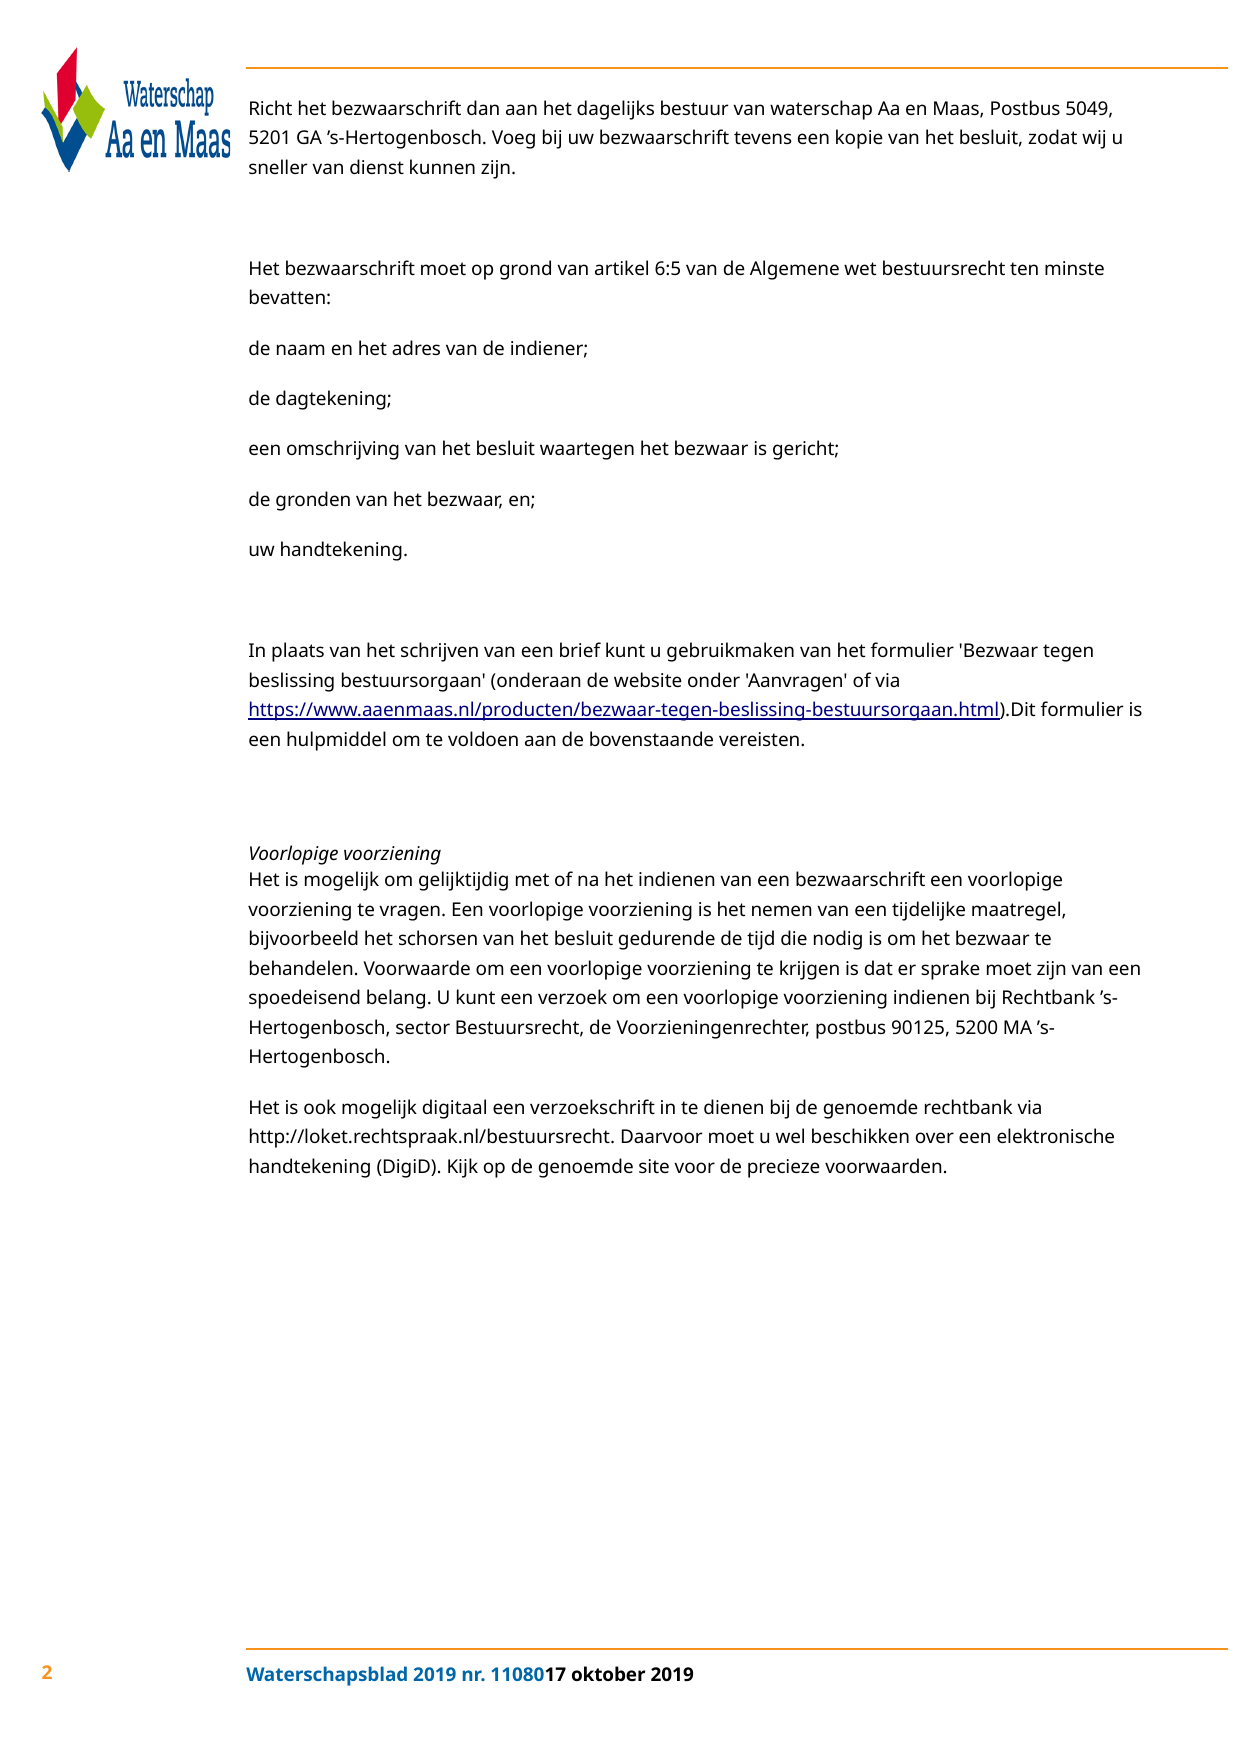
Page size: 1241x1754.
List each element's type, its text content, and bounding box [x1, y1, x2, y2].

text de dagtekening; [248, 385, 1152, 411]
text de naam en het adres van de indiener; [248, 335, 1152, 361]
text In plaats van het schrijven van een brief kunt u gebruikmaken van het formulier 'Bezwaar tegen beslissing bestuursorgaan' (onderaan de website onder 'Aanvragen' of via https://www.aaenmaas.nl/producten/bezwaar-tegen-beslissing-bestuursorgaan.html).Dit formulier is een hulpmiddel om te voldoen aan de bovenstaande vereisten. [248, 637, 1152, 752]
text Voorlopige voorziening [248, 840, 1152, 866]
text Richt het bezwaarschrift dan aan het dagelijks bestuur van waterschap Aa en Maas, Postbus 5049, 5201 GA ’s-Hertogenbosch. Voeg bij uw bezwaarschrift tevens een kopie van het besluit, zodat wij u sneller van dienst kunnen zijn. [248, 95, 1152, 180]
text een omschrijving van het besluit waartegen het bezwaar is gericht; [248, 436, 1152, 461]
text Het is ook mogelijk digitaal een verzoekschrift in te dienen bij de genoemde rechtbank via http://loket.rechtspraak.nl/bestuursrecht. Daarvoor moet u wel beschikken over een elektronische handtekening (DigiD). Kijk op de genoemde site voor de precieze voorwaarden. [248, 1094, 1152, 1179]
text Het is mogelijk om gelijktijdig met of na het indienen van een bezwaarschrift een voorlopige voorziening te vragen. Een voorlopige voorziening is het nemen van een tijdelijke maatregel, bijvoorbeeld het schorsen van het besluit gedurende de tijd die nodig is om het bezwaar te behandelen. Voorwaarde om een voorlopige voorziening te krijgen is dat er sprake moet zijn van een spoedeisend belang. U kunt een verzoek om een voorlopige voorziening indienen bij Rechtbank ’s-Hertogenbosch, sector Bestuursrecht, de Voorzieningenrechter, postbus 90125, 5200 MA ’s-Hertogenbosch. [248, 866, 1152, 1069]
text de gronden van het bezwaar, en; [248, 486, 1152, 512]
picture [41, 47, 231, 172]
text uw handtekening. [248, 536, 1152, 562]
text Het bezwaarschrift moet op grond van artikel 6:5 van de Algemene wet bestuursrecht ten minste bevatten: [248, 255, 1152, 310]
